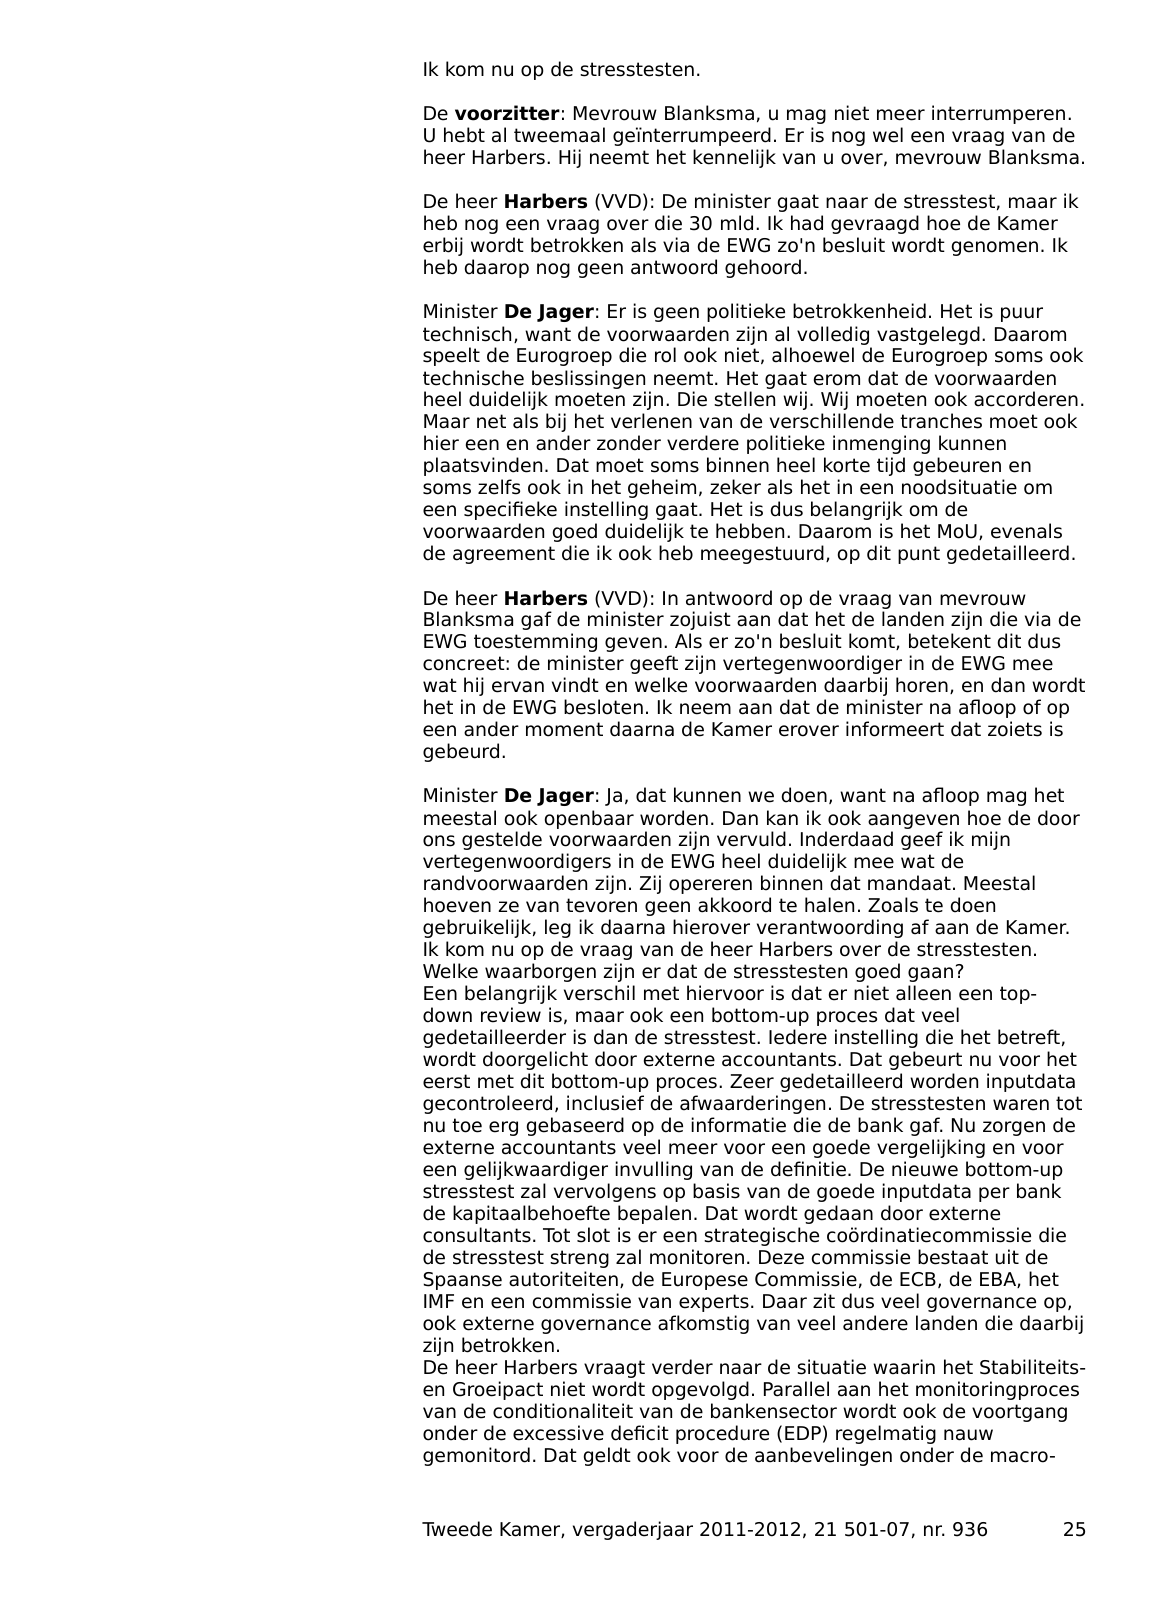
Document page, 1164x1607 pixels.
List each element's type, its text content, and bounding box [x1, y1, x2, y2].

text Minister De Jager: Er is geen politieke betrokkenheid. Het is puur technisch, want de voorwaarden zijn al volledig vastgelegd. Daarom speelt de Eurogroep die rol ook niet, alhoewel de Eurogroep soms ook technische beslissingen neemt. Het gaat erom dat de voorwaarden heel duidelijk moeten zijn. Die stellen wij. Wij moeten ook accorderen. Maar net als bij het verlenen van de verschillende tranches moet ook hier een en ander zonder verdere politieke inmenging kunnen plaatsvinden. Dat moet soms binnen heel korte tijd gebeuren en soms zelfs ook in het geheim, zeker als het in een noodsituatie om een specifieke instelling gaat. Het is dus belangrijk om de voorwaarden goed duidelijk te hebben. Daarom is het MoU, evenals de agreement die ik ook heb meegestuurd, op dit punt gedetailleerd. [422, 301, 1087, 565]
text De heer Harbers (VVD): In antwoord op de vraag van mevrouw Blanksma gaf de minister zojuist aan dat het de landen zijn die via de EWG toestemming geven. Als er zo'n besluit komt, betekent dit dus concreet: de minister geeft zijn vertegenwoordiger in de EWG mee wat hij ervan vindt en welke voorwaarden daarbij horen, en dan wordt het in de EWG besloten. Ik neem aan dat de minister na afloop of op een ander moment daarna de Kamer erover informeert dat zoiets is gebeurd. [422, 587, 1087, 763]
text Ik kom nu op de stresstesten. [422, 59, 1087, 81]
text Minister De Jager: Ja, dat kunnen we doen, want na afloop mag het meestal ook openbaar worden. Dan kan ik ook aangeven hoe de door ons gestelde voorwaarden zijn vervuld. Inderdaad geef ik mijn vertegenwoordigers in de EWG heel duidelijk mee wat de randvoorwaarden zijn. Zij opereren binnen dat mandaat. Meestal hoeven ze van tevoren geen akkoord te halen. Zoals te doen gebruikelijk, leg ik daarna hierover verantwoording af aan de Kamer. [422, 785, 1087, 939]
text Ik kom nu op de vraag van de heer Harbers over de stresstesten. Welke waarborgen zijn er dat de stresstesten goed gaan? [422, 939, 1087, 983]
text De heer Harbers (VVD): De minister gaat naar de stresstest, maar ik heb nog een vraag over die 30 mld. Ik had gevraagd hoe de Kamer erbij wordt betrokken als via de EWG zo'n besluit wordt genomen. Ik heb daarop nog geen antwoord gehoord. [422, 191, 1087, 279]
text De heer Harbers vraagt verder naar de situatie waarin het Stabiliteits- en Groeipact niet wordt opgevolgd. Parallel aan het monitoringproces van de conditionaliteit van de bankensector wordt ook de voortgang onder de excessive deficit procedure (EDP) regelmatig nauw gemonitord. Dat geldt ook voor de aanbevelingen onder de macro- [422, 1357, 1087, 1467]
text De voorzitter: Mevrouw Blanksma, u mag niet meer interrumperen. U hebt al tweemaal geïnterrumpeerd. Er is nog wel een vraag van de heer Harbers. Hij neemt het kennelijk van u over, mevrouw Blanksma. [422, 103, 1087, 169]
text Een belangrijk verschil met hiervoor is dat er niet alleen een top-down review is, maar ook een bottom-up proces dat veel gedetailleerder is dan de stresstest. Iedere instelling die het betreft, wordt doorgelicht door externe accountants. Dat gebeurt nu voor het eerst met dit bottom-up proces. Zeer gedetailleerd worden inputdata gecontroleerd, inclusief de afwaarderingen. De stresstesten waren tot nu toe erg gebaseerd op de informatie die de bank gaf. Nu zorgen de externe accountants veel meer voor een goede vergelijking en voor een gelijkwaardiger invulling van de definitie. De nieuwe bottom-up stresstest zal vervolgens op basis van de goede inputdata per bank de kapitaalbehoefte bepalen. Dat wordt gedaan door externe consultants. Tot slot is er een strategische coördinatiecommissie die de stresstest streng zal monitoren. Deze commissie bestaat uit de Spaanse autoriteiten, de Europese Commissie, de ECB, de EBA, het IMF en een commissie van experts. Daar zit dus veel governance op, ook externe governance afkomstig van veel andere landen die daarbij zijn betrokken. [422, 983, 1087, 1357]
